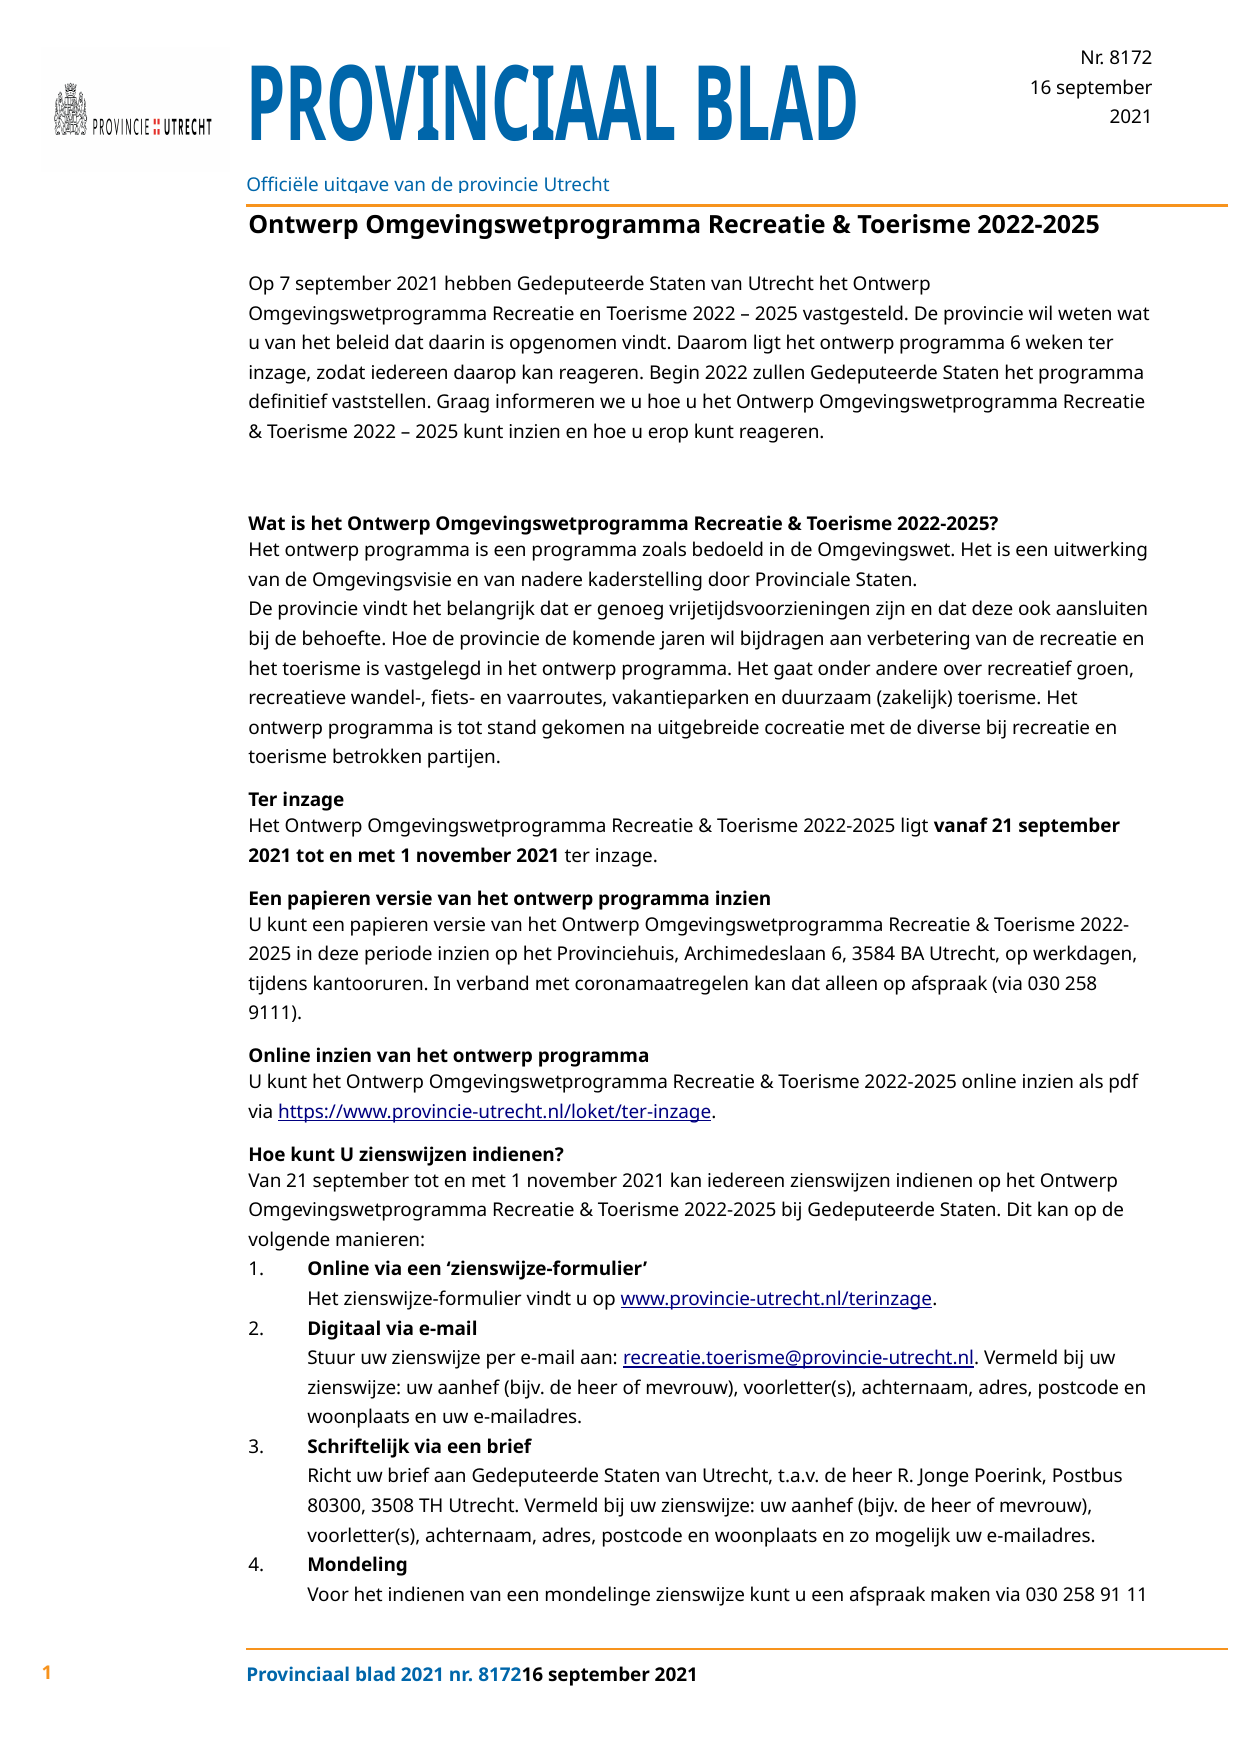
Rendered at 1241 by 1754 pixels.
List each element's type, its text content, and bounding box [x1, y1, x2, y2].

list Schriftelijk via een brief [248, 1433, 1152, 1459]
list Het zienswijze-formulier vindt u op www.provincie-utrecht.nl/terinzage. [248, 1285, 1152, 1311]
list Digitaal via e-mail [248, 1315, 1152, 1340]
text Op 7 september 2021 hebben Gedeputeerde Staten van Utrecht het Ontwerp Omgevingswetprogramma Recreatie en Toerisme 2022 – 2025 vastgesteld. De provincie wil weten wat u van het beleid dat daarin is opgenomen vindt. Daarom ligt het ontwerp programma 6 weken ter inzage, zodat iedereen daarop kan reageren. Begin 2022 zullen Gedeputeerde Staten het programma definitief vaststellen. Graag informeren we u hoe u het Ontwerp Omgevingswetprogramma Recreatie & Toerisme 2022 – 2025 kunt inzien en hoe u erop kunt reageren. [248, 270, 1152, 444]
text Een papieren versie van het ontwerp programma inzien [248, 885, 1152, 911]
text De provincie vindt het belangrijk dat er genoeg vrijetijdsvoorzieningen zijn en dat deze ook aansluiten bij de behoefte. Hoe de provincie de komende jaren wil bijdragen aan verbetering van de recreatie en het toerisme is vastgelegd in het ontwerp programma. Het gaat onder andere over recreatief groen, recreatieve wandel-, fiets- en vaarroutes, vakantieparken en duurzaam (zakelijk) toerisme. Het ontwerp programma is tot stand gekomen na uitgebreide cocreatie met de diverse bij recreatie en toerisme betrokken partijen. [248, 596, 1152, 769]
text Wat is het Ontwerp Omgevingswetprogramma Recreatie & Toerisme 2022-2025? [248, 511, 1152, 536]
text U kunt het Ontwerp Omgevingswetprogramma Recreatie & Toerisme 2022-2025 online inzien als pdf via https://www.provincie-utrecht.nl/loket/ter-inzage. [248, 1068, 1152, 1124]
text Ontwerp Omgevingswetprogramma Recreatie & Toerisme 2022-2025 [248, 207, 1152, 241]
list Voor het indienen van een mondelinge zienswijze kunt u een afspraak maken via 030 258 91 11 [248, 1581, 1152, 1607]
list Mondeling [248, 1551, 1152, 1577]
text Van 21 september tot en met 1 november 2021 kan iedereen zienswijzen indienen op het Ontwerp Omgevingswetprogramma Recreatie & Toerisme 2022-2025 bij Gedeputeerde Staten. Dit kan op de volgende manieren: [248, 1167, 1152, 1252]
text Hoe kunt U zienswijzen indienen? [248, 1141, 1152, 1167]
text Het ontwerp programma is een programma zoals bedoeld in de Omgevingswet. Het is een uitwerking van de Omgevingsvisie en van nadere kaderstelling door Provinciale Staten. [248, 536, 1152, 592]
text Het Ontwerp Omgevingswetprogramma Recreatie & Toerisme 2022-2025 ligt vanaf 21 september 2021 tot en met 1 november 2021 ter inzage. [248, 812, 1152, 868]
text Online inzien van het ontwerp programma [248, 1043, 1152, 1068]
text Ter inzage [248, 787, 1152, 812]
text U kunt een papieren versie van het Ontwerp Omgevingswetprogramma Recreatie & Toerisme 2022-2025 in deze periode inzien op het Provinciehuis, Archimedeslaan 6, 3584 BA Utrecht, op werkdagen, tijdens kantooruren. In verband met coronamaatregelen kan dat alleen op afspraak (via 030 258 9111). [248, 911, 1152, 1025]
list Richt uw brief aan Gedeputeerde Staten van Utrecht, t.a.v. de heer R. Jonge Poerink, Postbus 80300, 3508 TH Utrecht. Vermeld bij uw zienswijze: uw aanhef (bijv. de heer of mevrouw), voorletter(s), achternaam, adres, postcode en woonplaats en zo mogelijk uw e-mailadres. [248, 1463, 1152, 1547]
list Stuur uw zienswijze per e-mail aan: recreatie.toerisme@provincie-utrecht.nl. Vermeld bij uw zienswijze: uw aanhef (bijv. de heer of mevrouw), voorletter(s), achternaam, adres, postcode en woonplaats en uw e-mailadres. [248, 1344, 1152, 1429]
list Online via een ‘zienswijze-formulier’ [248, 1256, 1152, 1281]
picture [41, 47, 231, 172]
